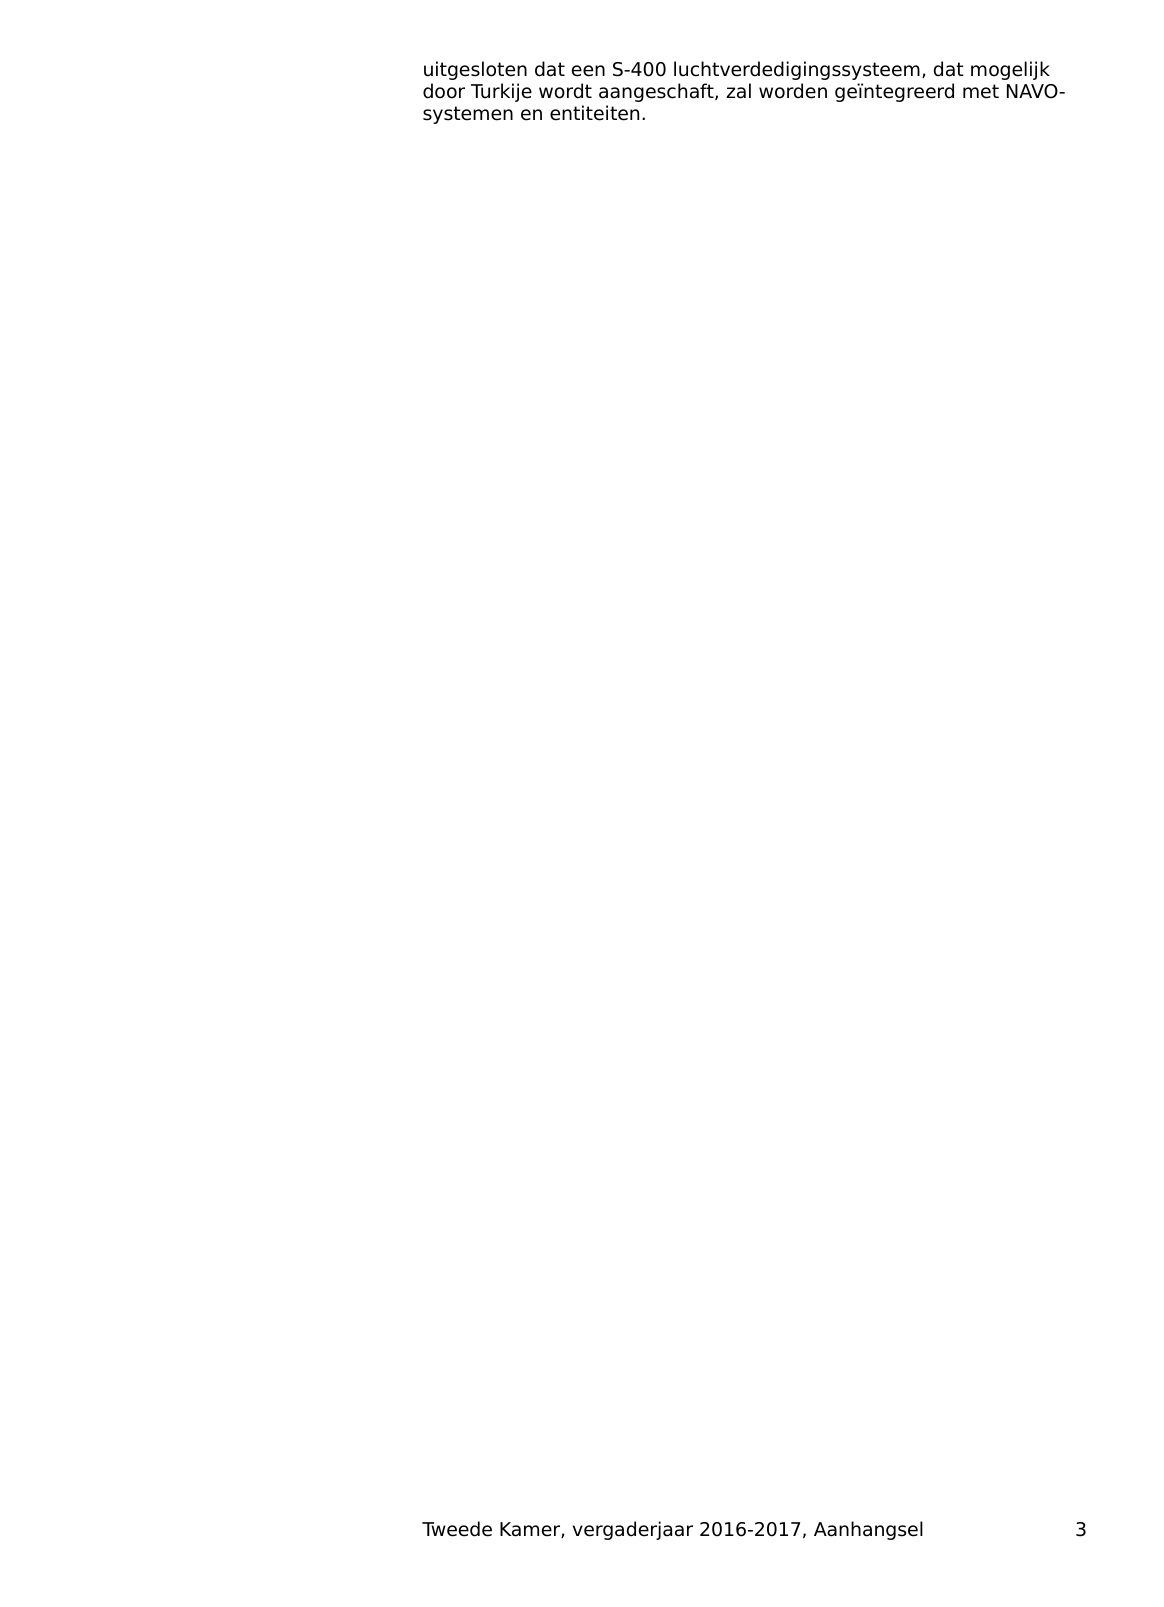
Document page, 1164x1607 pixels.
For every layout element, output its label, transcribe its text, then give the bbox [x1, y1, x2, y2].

text uitgesloten dat een S-400 luchtverdedigingssysteem, dat mogelijk door Turkije wordt aangeschaft, zal worden geïntegreerd met NAVO-systemen en entiteiten. [422, 59, 1087, 125]
